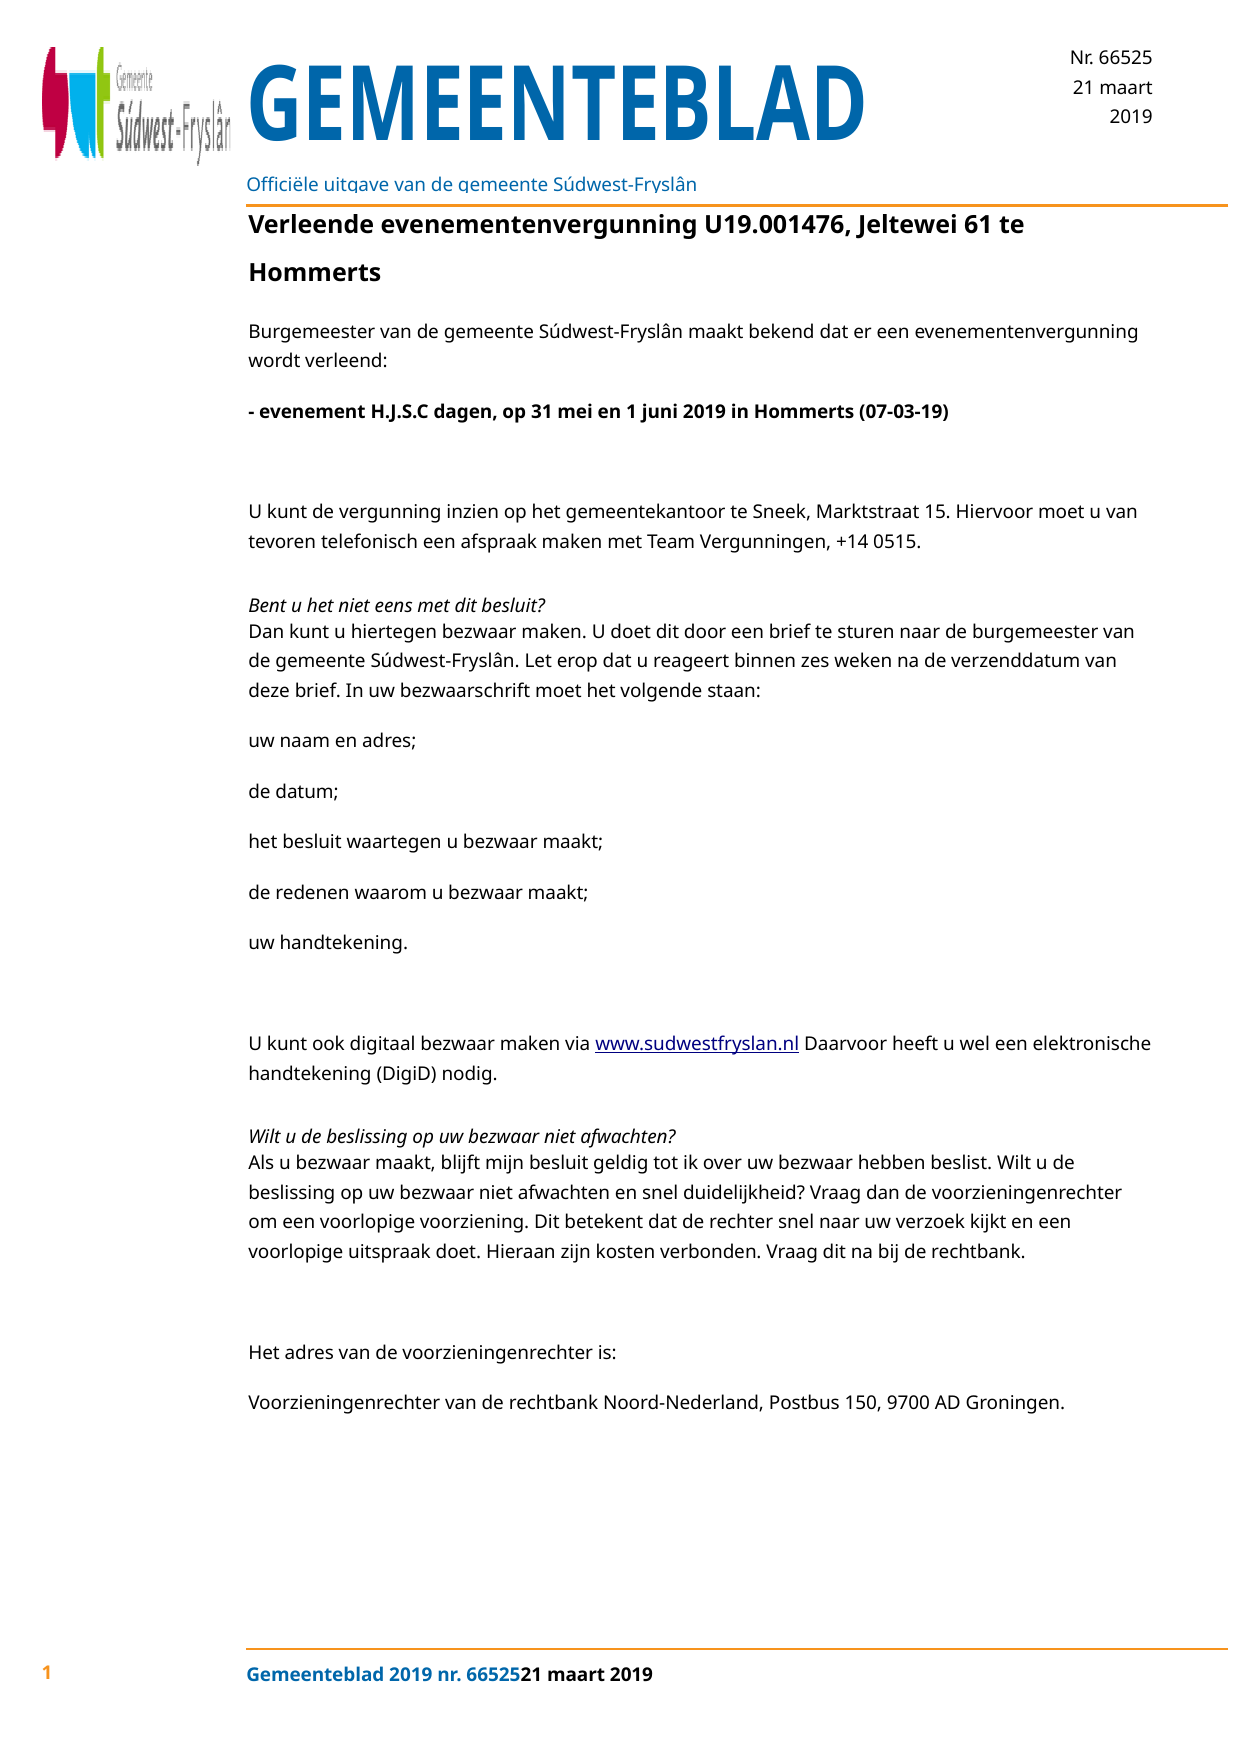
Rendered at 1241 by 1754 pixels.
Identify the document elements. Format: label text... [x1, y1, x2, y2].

text U kunt de vergunning inzien op het gemeentekantoor te Sneek, Marktstraat 15. Hiervoor moet u van tevoren telefonisch een afspraak maken met Team Vergunningen, +14 0515. [248, 499, 1152, 554]
picture [41, 47, 231, 172]
text uw naam en adres; [248, 728, 1152, 753]
text Wilt u de beslissing op uw bezwaar niet afwachten? [248, 1124, 1152, 1149]
text Het adres van de voorzieningenrechter is: [248, 1339, 1152, 1365]
text Burgemeester van de gemeente Súdwest-Fryslân maakt bekend dat er een evenementenvergunning wordt verleend: [248, 318, 1152, 373]
text het besluit waartegen u bezwaar maakt; [248, 828, 1152, 854]
text de redenen waarom u bezwaar maakt; [248, 879, 1152, 904]
text Verleende evenementenvergunning U19.001476, Jeltewei 61 te Hommerts [248, 207, 1152, 288]
text Bent u het niet eens met dit besluit? [248, 592, 1152, 618]
text de datum; [248, 778, 1152, 804]
text uw handtekening. [248, 929, 1152, 955]
text - evenement H.J.S.C dagen, op 31 mei en 1 juni 2019 in Hommerts (07-03-19) [248, 398, 1152, 424]
text Dan kunt u hiertegen bezwaar maken. U doet dit door een brief te sturen naar de burgemeester van de gemeente Súdwest-Fryslân. Let erop dat u reageert binnen zes weken na de verzenddatum van deze brief. In uw bezwaarschrift moet het volgende staan: [248, 618, 1152, 703]
text U kunt ook digitaal bezwaar maken via www.sudwestfryslan.nl Daarvoor heeft u wel een elektronische handtekening (DigiD) nodig. [248, 1030, 1152, 1085]
text Als u bezwaar maakt, blijft mijn besluit geldig tot ik over uw bezwaar hebben beslist. Wilt u de beslissing op uw bezwaar niet afwachten en snel duidelijkheid? Vraag dan de voorzieningenrechter om een voorlopige voorziening. Dit betekent dat de rechter snel naar uw verzoek kijkt en een voorlopige uitspraak doet. Hieraan zijn kosten verbonden. Vraag dit na bij de rechtbank. [248, 1149, 1152, 1264]
text Voorzieningenrechter van de rechtbank Noord-Nederland, Postbus 150, 9700 AD Groningen. [248, 1389, 1152, 1415]
